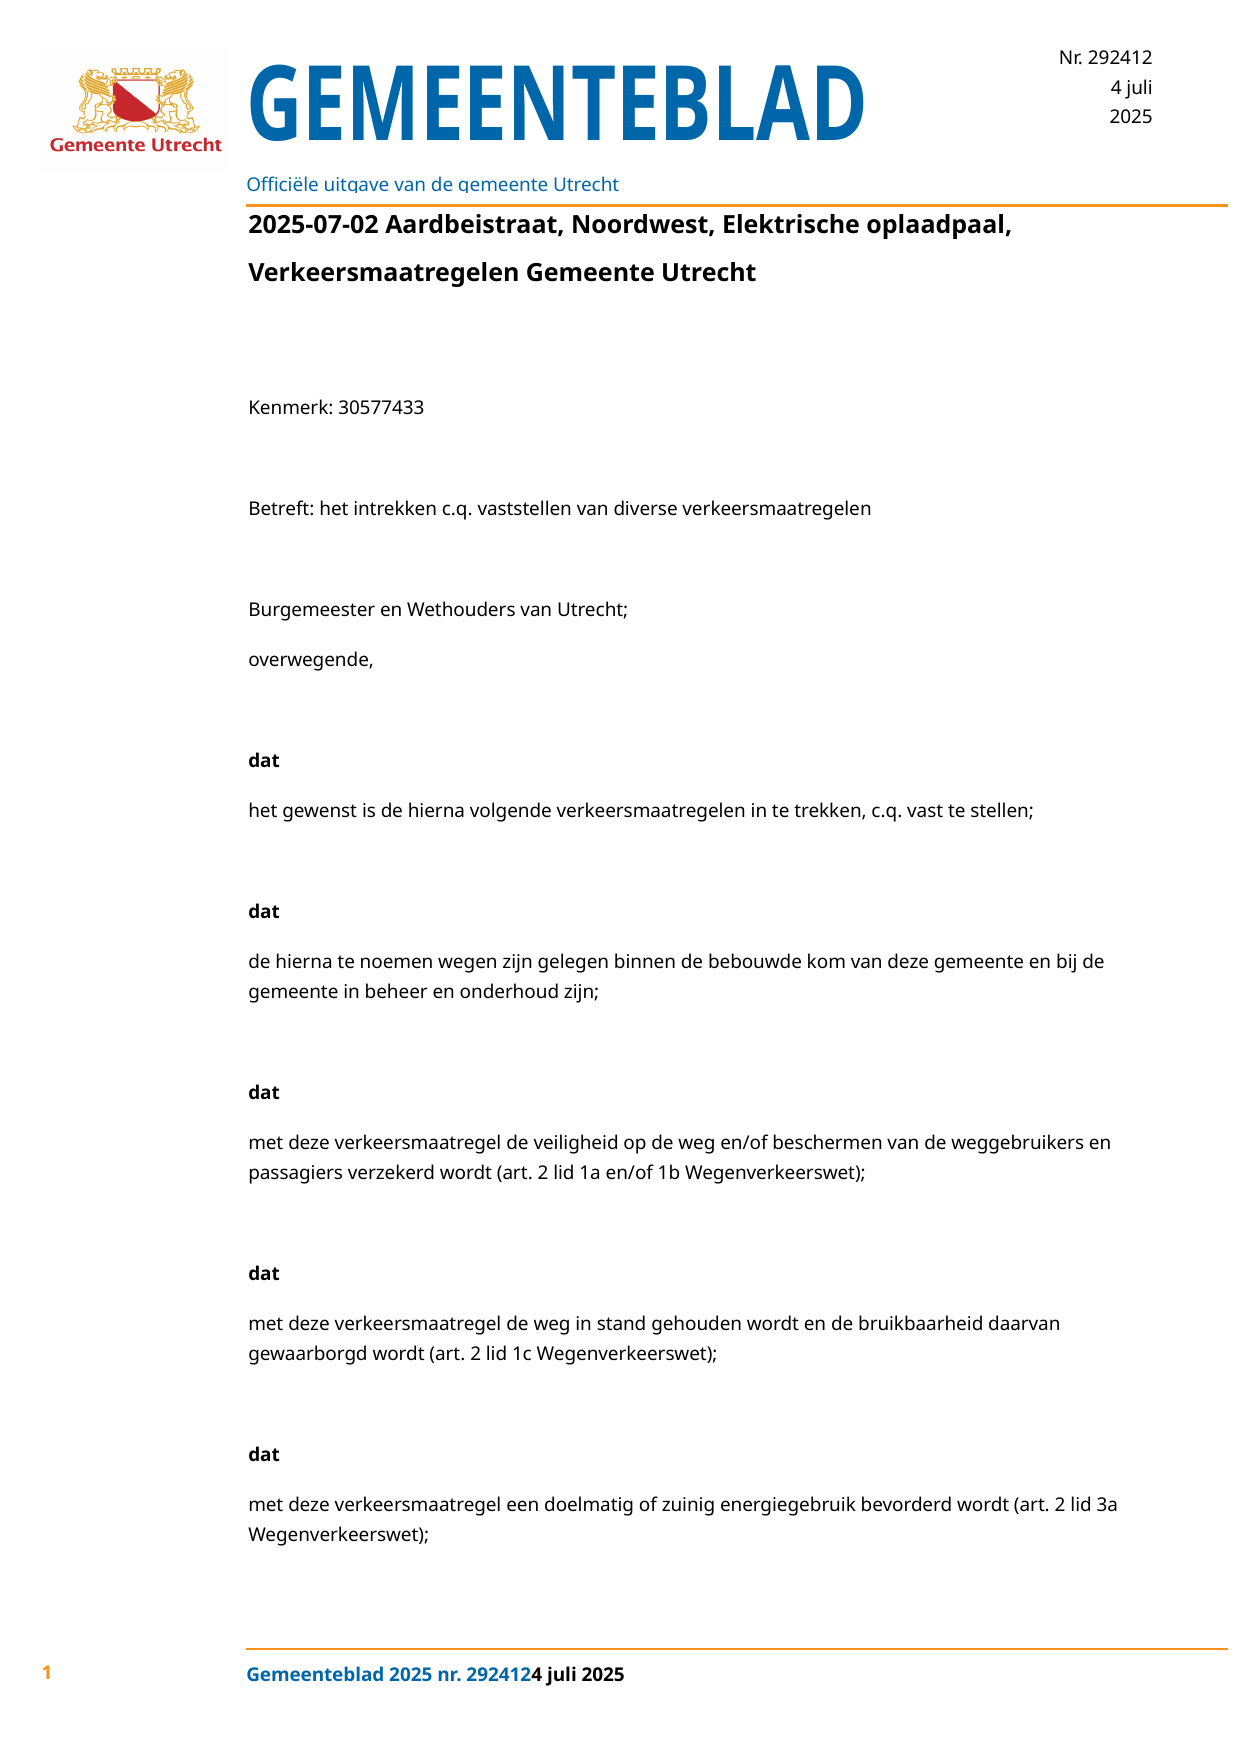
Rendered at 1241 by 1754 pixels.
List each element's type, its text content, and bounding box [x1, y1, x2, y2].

text met deze verkeersmaatregel een doelmatig of zuinig energiegebruik bevorderd wordt (art. 2 lid 3a Wegenverkeerswet); [248, 1491, 1152, 1546]
text Burgemeester en Wethouders van Utrecht; [248, 596, 1152, 621]
text dat [248, 747, 1152, 773]
text het gewenst is de hierna volgende verkeersmaatregelen in te trekken, c.q. vast te stellen; [248, 797, 1152, 823]
picture [41, 47, 231, 172]
text Betreft: het intrekken c.q. vaststellen van diverse verkeersmaatregelen [248, 495, 1152, 521]
text dat [248, 1079, 1152, 1105]
text dat [248, 1441, 1152, 1466]
text dat [248, 898, 1152, 924]
text met deze verkeersmaatregel de weg in stand gehouden wordt en de bruikbaarheid daarvan gewaarborgd wordt (art. 2 lid 1c Wegenverkeerswet); [248, 1310, 1152, 1366]
text 2025-07-02 Aardbeistraat, Noordwest, Elektrische oplaadpaal, Verkeersmaatregelen Gemeente Utrecht [248, 207, 1152, 288]
text dat [248, 1260, 1152, 1286]
text Kenmerk: 30577433 [248, 394, 1152, 420]
text de hierna te noemen wegen zijn gelegen binnen de bebouwde kom van deze gemeente en bij de gemeente in beheer en onderhoud zijn; [248, 949, 1152, 1004]
text overwegende, [248, 646, 1152, 672]
text met deze verkeersmaatregel de veiligheid op de weg en/of beschermen van de weggebruikers en passagiers verzekerd wordt (art. 2 lid 1a en/of 1b Wegenverkeerswet); [248, 1129, 1152, 1185]
